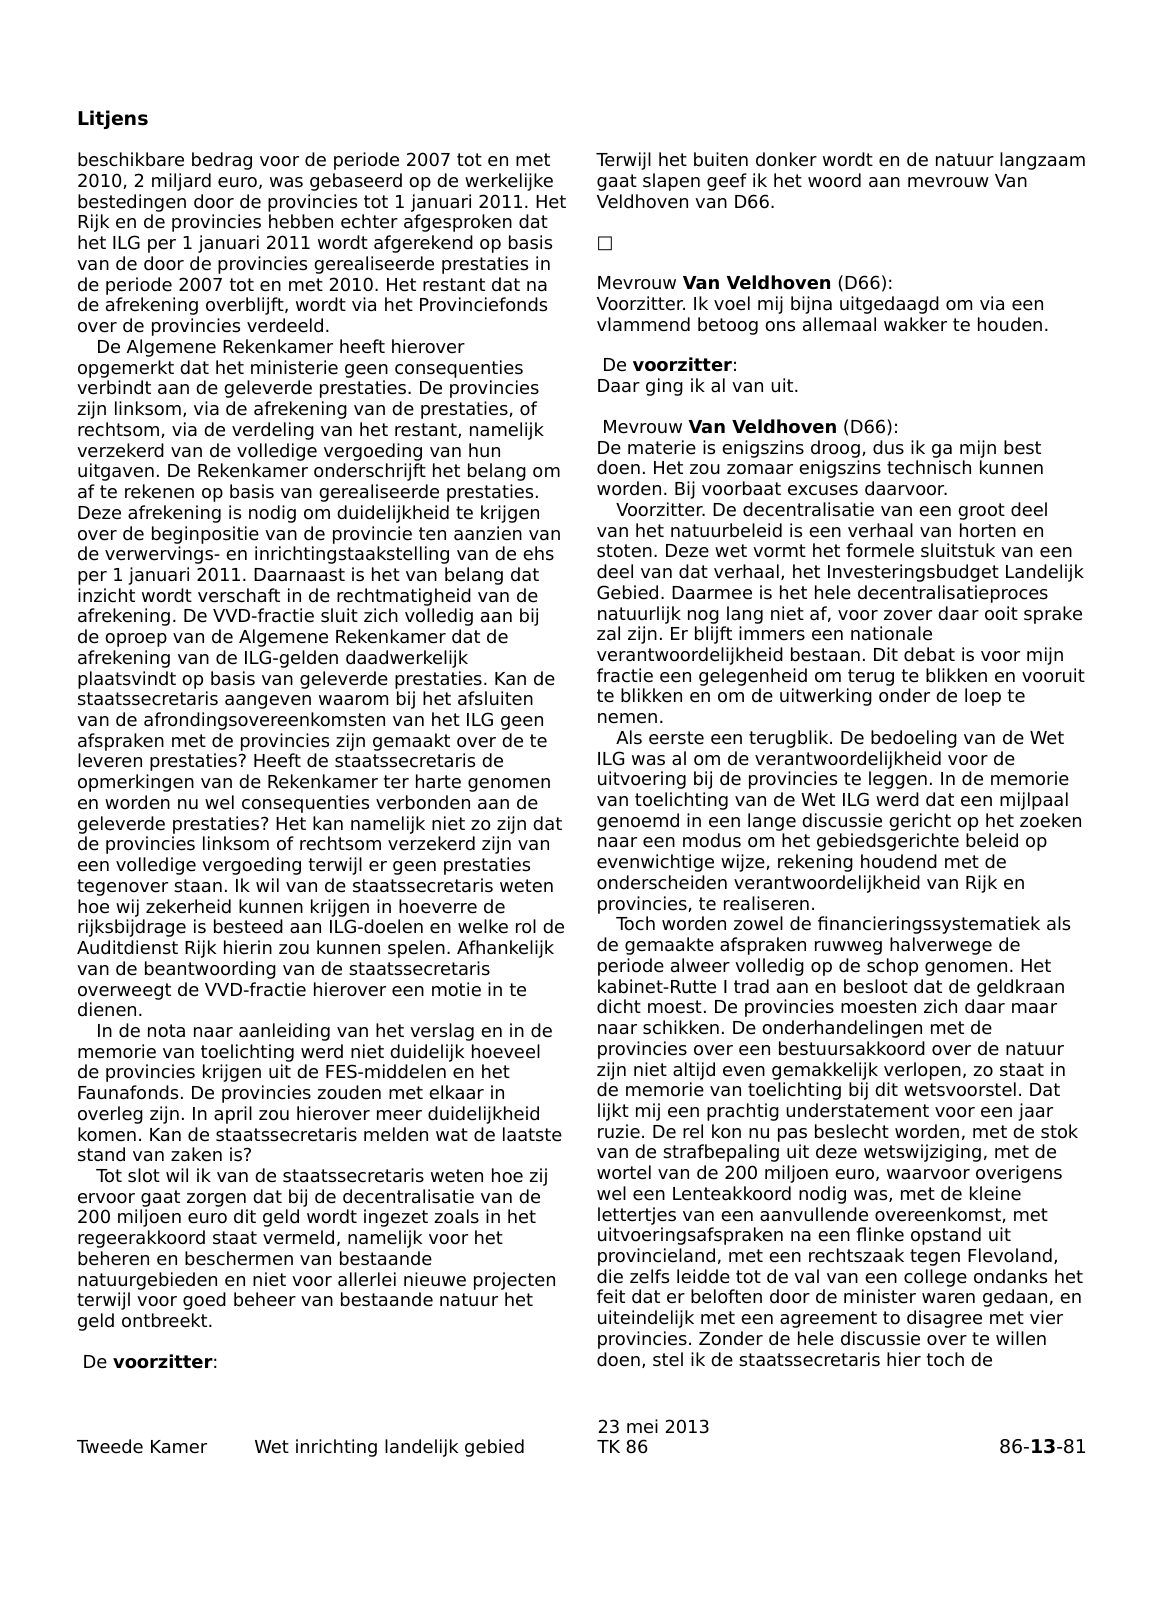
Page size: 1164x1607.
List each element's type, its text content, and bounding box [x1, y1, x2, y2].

text Als eerste een terugblik. De bedoeling van de Wet ILG was al om de verantwoordelijkheid voor de uitvoering bij de provincies te leggen. In de memorie van toelichting van de Wet ILG werd dat een mijlpaal genoemd in een lange discussie gericht op het zoeken naar een modus om het gebiedsgerichte beleid op evenwichtige wijze, rekening houdend met de onderscheiden verantwoordelijkheid van Rijk en provincies, te realiseren. [596, 728, 1087, 914]
text De voorzitter: [77, 1352, 567, 1372]
text De materie is enigszins droog, dus ik ga mijn best doen. Het zou zomaar enigszins technisch kunnen worden. Bij voorbaat excuses daarvoor. [596, 437, 1087, 500]
text Voorzitter. De decentralisatie van een groot deel van het natuurbeleid is een verhaal van horten en stoten. Deze wet vormt het formele sluitstuk van een deel van dat verhaal, het Investeringsbudget Landelijk Gebied. Daarmee is het hele decentralisatieproces natuurlijk nog lang niet af, voor zover daar ooit sprake zal zijn. Er blijft immers een nationale verantwoordelijkheid bestaan. Dit debat is voor mijn fractie een gelegenheid om terug te blikken en vooruit te blikken en om de uitwerking onder de loep te nemen. [596, 500, 1087, 728]
text beschikbare bedrag voor de periode 2007 tot en met 2010, 2 miljard euro, was gebaseerd op de werkelijke bestedingen door de provincies tot 1 januari 2011. Het Rijk en de provincies hebben echter afgesproken dat het ILG per 1 januari 2011 wordt afgerekend op basis van de door de provincies gerealiseerde prestaties in de periode 2007 tot en met 2010. Het restant dat na de afrekening overblijft, wordt via het Provinciefonds over de provincies verdeeld. [77, 150, 567, 337]
text Mevrouw Van Veldhoven (D66): [596, 273, 1087, 294]
text Voorzitter. Ik voel mij bijna uitgedaagd om via een vlammend betoog ons allemaal wakker te houden. [596, 294, 1087, 335]
text Terwijl het buiten donker wordt en de natuur langzaam gaat slapen geef ik het woord aan mevrouw Van Veldhoven van D66. [596, 150, 1087, 212]
text □ [596, 232, 1087, 253]
text Toch worden zowel de financieringssystematiek als de gemaakte afspraken ruwweg halverwege de periode alweer volledig op de schop genomen. Het kabinet-Rutte I trad aan en besloot dat de geldkraan dicht moest. De provincies moesten zich daar maar naar schikken. De onderhandelingen met de provincies over een bestuursakkoord over de natuur zijn niet altijd even gemakkelijk verlopen, zo staat in de memorie van toelichting bij dit wetsvoorstel. Dat lijkt mij een prachtig understatement voor een jaar ruzie. De rel kon nu pas beslecht worden, met de stok van de strafbepaling uit deze wetswijziging, met de wortel van de 200 miljoen euro, waarvoor overigens wel een Lenteakkoord nodig was, met de kleine lettertjes van een aanvullende overeenkomst, met uitvoeringsafspraken na een flinke opstand uit provincieland, met een rechtszaak tegen Flevoland, die zelfs leidde tot de val van een college ondanks het feit dat er beloften door de minister waren gedaan, en uiteindelijk met een agreement to disagree met vier provincies. Zonder de hele discussie over te willen doen, stel ik de staatssecretaris hier toch de [596, 914, 1087, 1370]
text Mevrouw Van Veldhoven (D66): [596, 417, 1087, 437]
text Daar ging ik al van uit. [596, 376, 1087, 397]
text De voorzitter: [596, 355, 1087, 376]
text De Algemene Rekenkamer heeft hierover opgemerkt dat het ministerie geen consequenties verbindt aan de geleverde prestaties. De provincies zijn linksom, via de afrekening van de prestaties, of rechtsom, via de verdeling van het restant, namelijk verzekerd van de volledige vergoeding van hun uitgaven. De Rekenkamer onderschrijft het belang om af te rekenen op basis van gerealiseerde prestaties. Deze afrekening is nodig om duidelijkheid te krijgen over de beginpositie van de provincie ten aanzien van de verwervings- en inrichtingstaakstelling van de ehs per 1 januari 2011. Daarnaast is het van belang dat inzicht wordt verschaft in de rechtmatigheid van de afrekening. De VVD-fractie sluit zich volledig aan bij de oproep van de Algemene Rekenkamer dat de afrekening van de ILG-gelden daadwerkelijk plaatsvindt op basis van geleverde prestaties. Kan de staatssecretaris aangeven waarom bij het afsluiten van de afrondingsovereenkomsten van het ILG geen afspraken met de provincies zijn gemaakt over de te leveren prestaties? Heeft de staatssecretaris de opmerkingen van de Rekenkamer ter harte genomen en worden nu wel consequenties verbonden aan de geleverde prestaties? Het kan namelijk niet zo zijn dat de provincies linksom of rechtsom verzekerd zijn van een volledige vergoeding terwijl er geen prestaties tegenover staan. Ik wil van de staatssecretaris weten hoe wij zekerheid kunnen krijgen in hoeverre de rijksbijdrage is besteed aan ILG-doelen en welke rol de Auditdienst Rijk hierin zou kunnen spelen. Afhankelijk van de beantwoording van de staatssecretaris overweegt de VVD-fractie hierover een motie in te dienen. [77, 337, 567, 1021]
text Tot slot wil ik van de staatssecretaris weten hoe zij ervoor gaat zorgen dat bij de decentralisatie van de 200 miljoen euro dit geld wordt ingezet zoals in het regeerakkoord staat vermeld, namelijk voor het beheren en beschermen van bestaande natuurgebieden en niet voor allerlei nieuwe projecten terwijl voor goed beheer van bestaande natuur het geld ontbreekt. [77, 1166, 567, 1332]
text In de nota naar aanleiding van het verslag en in de memorie van toelichting werd niet duidelijk hoeveel de provincies krijgen uit de FES-middelen en het Faunafonds. De provincies zouden met elkaar in overleg zijn. In april zou hierover meer duidelijkheid komen. Kan de staatssecretaris melden wat de laatste stand van zaken is? [77, 1021, 567, 1166]
